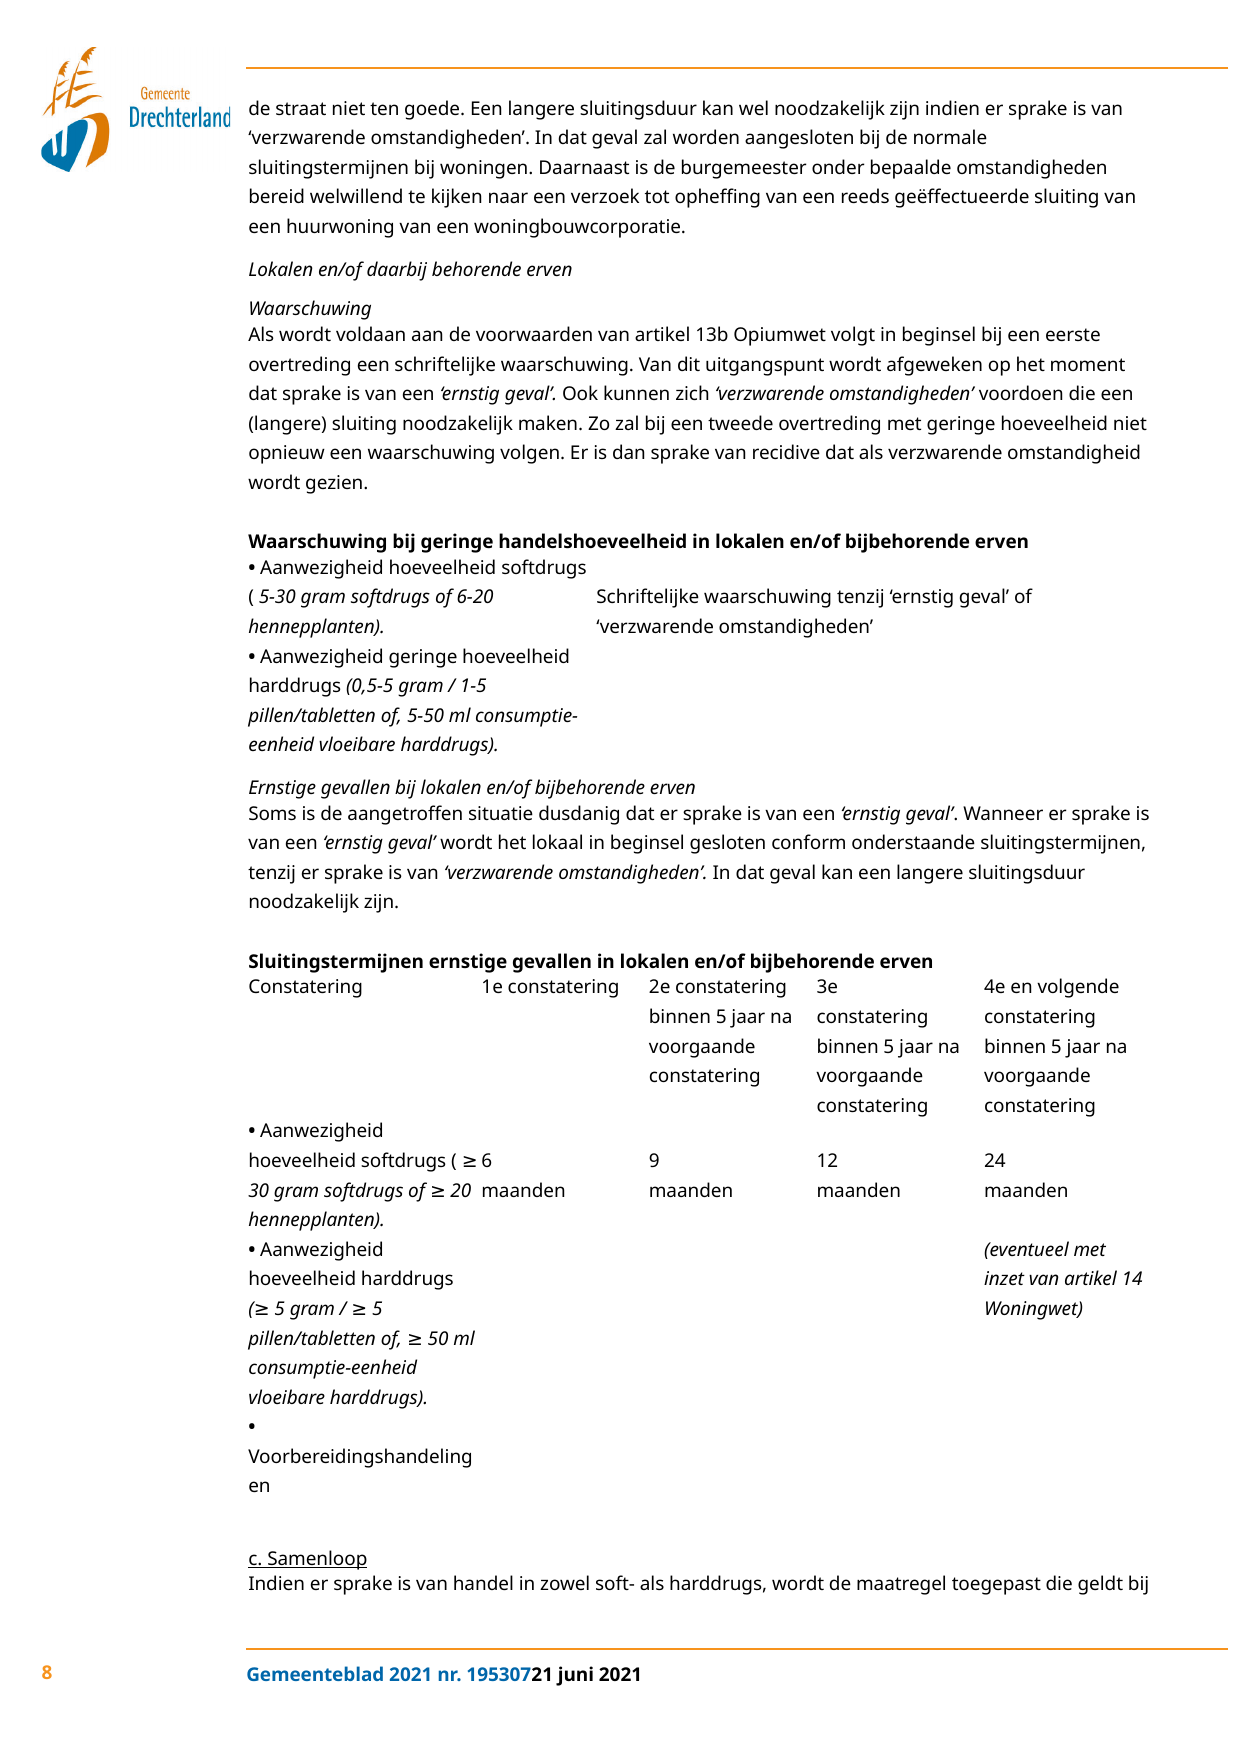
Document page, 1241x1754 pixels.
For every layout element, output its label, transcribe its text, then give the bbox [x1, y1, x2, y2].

table_cell • Aanwezigheid hoeveelheid softdrugs ( ≥ 30 gram softdrugs of ≥ 20 hennepplanten). • Aanwezigheid hoeveelheid harddrugs (≥ 5 gram / ≥ 5 pillen/tabletten of, ≥ 50 ml consumptie-eenheid vloeibare harddrugs). • Voorbereidingshandelingen [248, 1118, 481, 1528]
text Lokalen en/of daarbij behorende erven [248, 256, 1152, 282]
text Soms is de aangetroffen situatie dusdanig dat er sprake is van een ‘ernstig geval’. Wanneer er sprake is van een ‘ernstig geval’ wordt het lokaal in beginsel gesloten conform onderstaande sluitingstermijnen, tenzij er sprake is van ‘verzwarende omstandigheden’. In dat geval kan een langere sluitingsduur noodzakelijk zijn. [248, 800, 1152, 914]
picture [41, 158, 64, 172]
text Als wordt voldaan aan de voorwaarden van artikel 13b Opiumwet volgt in beginsel bij een eerste overtreding een schriftelijke waarschuwing. Van dit uitgangspunt wordt afgeweken op het moment dat sprake is van een ‘ernstig geval’. Ook kunnen zich ‘verzwarende omstandigheden’ voordoen die een (langere) sluiting noodzakelijk maken. Zo zal bij een tweede overtreding met geringe hoeveelheid niet opnieuw een waarschuwing volgen. Er is dan sprake van recidive dat als verzwarende omstandigheid wordt gezien. [248, 321, 1152, 495]
table_cell 12 maanden [816, 1118, 984, 1528]
table_cell 4e en volgende constatering binnen 5 jaar na voorgaande constatering [984, 974, 1152, 1118]
table_cell 3e constatering binnen 5 jaar na voorgaande constatering [816, 974, 984, 1118]
text de straat niet ten goede. Een langere sluitingsduur kan wel noodzakelijk zijn indien er sprake is van ‘verzwarende omstandigheden’. In dat geval zal worden aangesloten bij de normale sluitingstermijnen bij woningen. Daarnaast is de burgemeester onder bepaalde omstandigheden bereid welwillend te kijken naar een verzoek tot opheffing van een reeds geëffectueerde sluiting van een huurwoning van een woningbouwcorporatie. [248, 95, 1152, 239]
text Waarschuwing [248, 296, 1152, 321]
table_header Sluitingstermijnen ernstige gevallen in lokalen en/of bijbehorende erven [248, 948, 1152, 974]
table_cell 2e constatering binnen 5 jaar na voorgaande constatering [649, 974, 816, 1118]
table_header Waarschuwing bij geringe handelshoeveelheid in lokalen en/of bijbehorende erven [248, 529, 1152, 554]
table_cell 6 maanden [481, 1118, 649, 1528]
table_cell 24 maanden (eventueel met inzet van artikel 14 Woningwet) [984, 1118, 1152, 1528]
table_cell 9 maanden [649, 1118, 816, 1528]
table_cell Constatering [248, 974, 481, 1118]
table_cell Schriftelijke waarschuwing tenzij ‘ernstig geval’ of ‘verzwarende omstandigheden’ [596, 554, 1152, 757]
table_cell • Aanwezigheid hoeveelheid softdrugs ( 5-30 gram softdrugs of 6-20 hennepplanten). • Aanwezigheid geringe hoeveelheid harddrugs (0,5-5 gram / 1-5 pillen/tabletten of, 5-50 ml consumptie-eenheid vloeibare harddrugs). [248, 554, 596, 757]
text c. Samenloop [248, 1545, 1152, 1571]
picture [41, 47, 231, 172]
text Ernstige gevallen bij lokalen en/of bijbehorende erven [248, 774, 1152, 800]
text Indien er sprake is van handel in zowel soft- als harddrugs, wordt de maatregel toegepast die geldt bij [248, 1571, 1152, 1596]
picture [226, 115, 231, 124]
table_cell 1e constatering [481, 974, 649, 1118]
